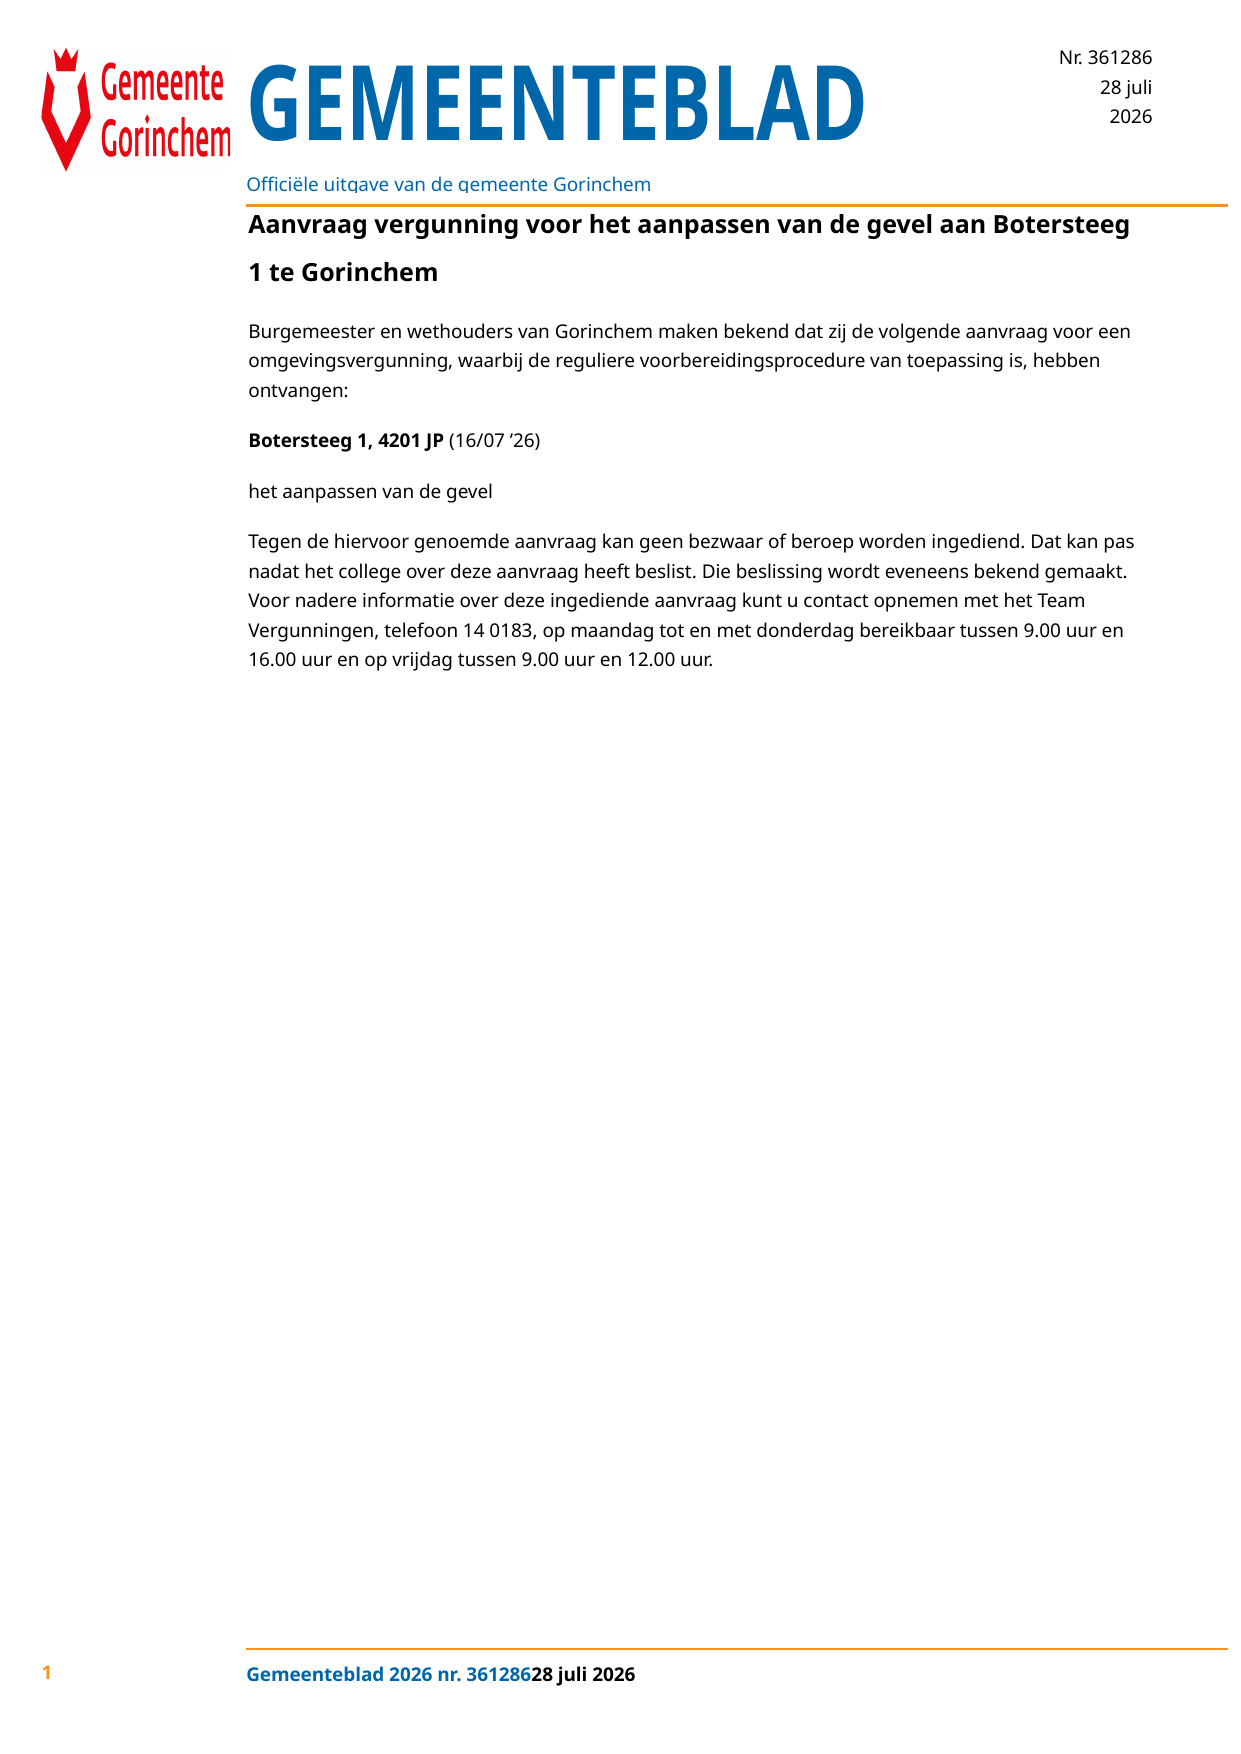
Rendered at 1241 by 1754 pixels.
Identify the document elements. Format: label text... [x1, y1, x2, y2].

text het aanpassen van de gevel [248, 478, 1152, 504]
text Tegen de hiervoor genoemde aanvraag kan geen bezwaar of beroep worden ingediend. Dat kan pas nadat het college over deze aanvraag heeft beslist. Die beslissing wordt eveneens bekend gemaakt. Voor nadere informatie over deze ingediende aanvraag kunt u contact opnemen met het Team Vergunningen, telefoon 14 0183, op maandag tot en met donderdag bereikbaar tussen 9.00 uur en 16.00 uur en op vrijdag tussen 9.00 uur en 12.00 uur. [248, 528, 1152, 672]
picture [41, 47, 231, 172]
text Burgemeester en wethouders van Gorinchem maken bekend dat zij de volgende aanvraag voor een omgevingsvergunning, waarbij de reguliere voorbereidingsprocedure van toepassing is, hebben ontvangen: [248, 318, 1152, 403]
text Botersteeg 1, 4201 JP (16/07 ’26) [248, 427, 1152, 453]
text Aanvraag vergunning voor het aanpassen van de gevel aan Botersteeg 1 te Gorinchem [248, 207, 1152, 288]
